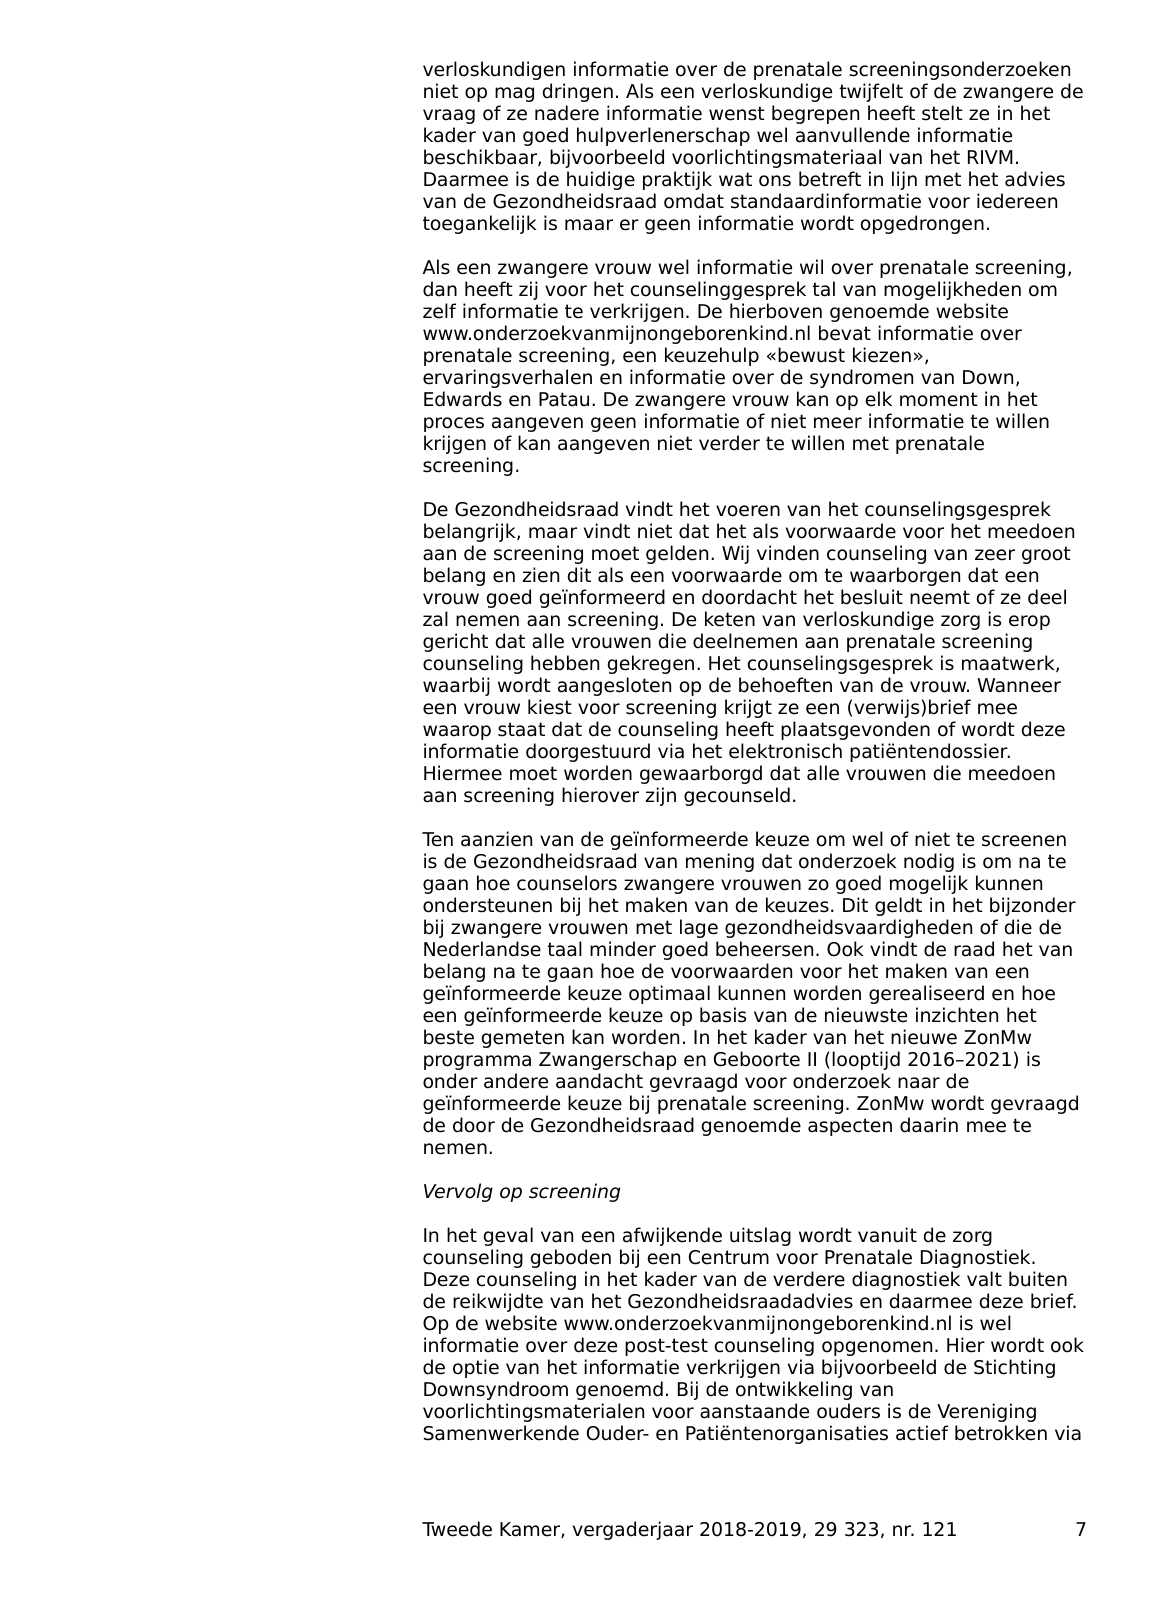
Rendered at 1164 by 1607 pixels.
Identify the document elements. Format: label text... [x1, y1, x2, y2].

subtitle Vervolg op screening [422, 1181, 1087, 1203]
text De Gezondheidsraad vindt het voeren van het counselingsgesprek belangrijk, maar vindt niet dat het als voorwaarde voor het meedoen aan de screening moet gelden. Wij vinden counseling van zeer groot belang en zien dit als een voorwaarde om te waarborgen dat een vrouw goed geïnformeerd en doordacht het besluit neemt of ze deel zal nemen aan screening. De keten van verloskundige zorg is erop gericht dat alle vrouwen die deelnemen aan prenatale screening counseling hebben gekregen. Het counselingsgesprek is maatwerk, waarbij wordt aangesloten op de behoeften van de vrouw. Wanneer een vrouw kiest voor screening krijgt ze een (verwijs)brief mee waarop staat dat de counseling heeft plaatsgevonden of wordt deze informatie doorgestuurd via het elektronisch patiëntendossier. Hiermee moet worden gewaarborgd dat alle vrouwen die meedoen aan screening hierover zijn gecounseld. [422, 499, 1087, 807]
text Ten aanzien van de geïnformeerde keuze om wel of niet te screenen is de Gezondheidsraad van mening dat onderzoek nodig is om na te gaan hoe counselors zwangere vrouwen zo goed mogelijk kunnen ondersteunen bij het maken van de keuzes. Dit geldt in het bijzonder bij zwangere vrouwen met lage gezondheidsvaardigheden of die de Nederlandse taal minder goed beheersen. Ook vindt de raad het van belang na te gaan hoe de voorwaarden voor het maken van een geïnformeerde keuze optimaal kunnen worden gerealiseerd en hoe een geïnformeerde keuze op basis van de nieuwste inzichten het beste gemeten kan worden. In het kader van het nieuwe ZonMw programma Zwangerschap en Geboorte II (looptijd 2016–2021) is onder andere aandacht gevraagd voor onderzoek naar de geïnformeerde keuze bij prenatale screening. ZonMw wordt gevraagd de door de Gezondheidsraad genoemde aspecten daarin mee te nemen. [422, 829, 1087, 1159]
text verloskundigen informatie over de prenatale screeningsonderzoeken niet op mag dringen. Als een verloskundige twijfelt of de zwangere de vraag of ze nadere informatie wenst begrepen heeft stelt ze in het kader van goed hulpverlenerschap wel aanvullende informatie beschikbaar, bijvoorbeeld voorlichtingsmateriaal van het RIVM. Daarmee is de huidige praktijk wat ons betreft in lijn met het advies van de Gezondheidsraad omdat standaardinformatie voor iedereen toegankelijk is maar er geen informatie wordt opgedrongen. [422, 59, 1087, 235]
text Als een zwangere vrouw wel informatie wil over prenatale screening, dan heeft zij voor het counselinggesprek tal van mogelijkheden om zelf informatie te verkrijgen. De hierboven genoemde website www.onderzoekvanmijnongeborenkind.nl bevat informatie over prenatale screening, een keuzehulp «bewust kiezen», ervaringsverhalen en informatie over de syndromen van Down, Edwards en Patau. De zwangere vrouw kan op elk moment in het proces aangeven geen informatie of niet meer informatie te willen krijgen of kan aangeven niet verder te willen met prenatale screening. [422, 257, 1087, 477]
text In het geval van een afwijkende uitslag wordt vanuit de zorg counseling geboden bij een Centrum voor Prenatale Diagnostiek. Deze counseling in het kader van de verdere diagnostiek valt buiten de reikwijdte van het Gezondheidsraadadvies en daarmee deze brief. Op de website www.onderzoekvanmijnongeborenkind.nl is wel informatie over deze post-test counseling opgenomen. Hier wordt ook de optie van het informatie verkrijgen via bijvoorbeeld de Stichting Downsyndroom genoemd. Bij de ontwikkeling van voorlichtingsmaterialen voor aanstaande ouders is de Vereniging Samenwerkende Ouder- en Patiëntenorganisaties actief betrokken via [422, 1225, 1087, 1445]
